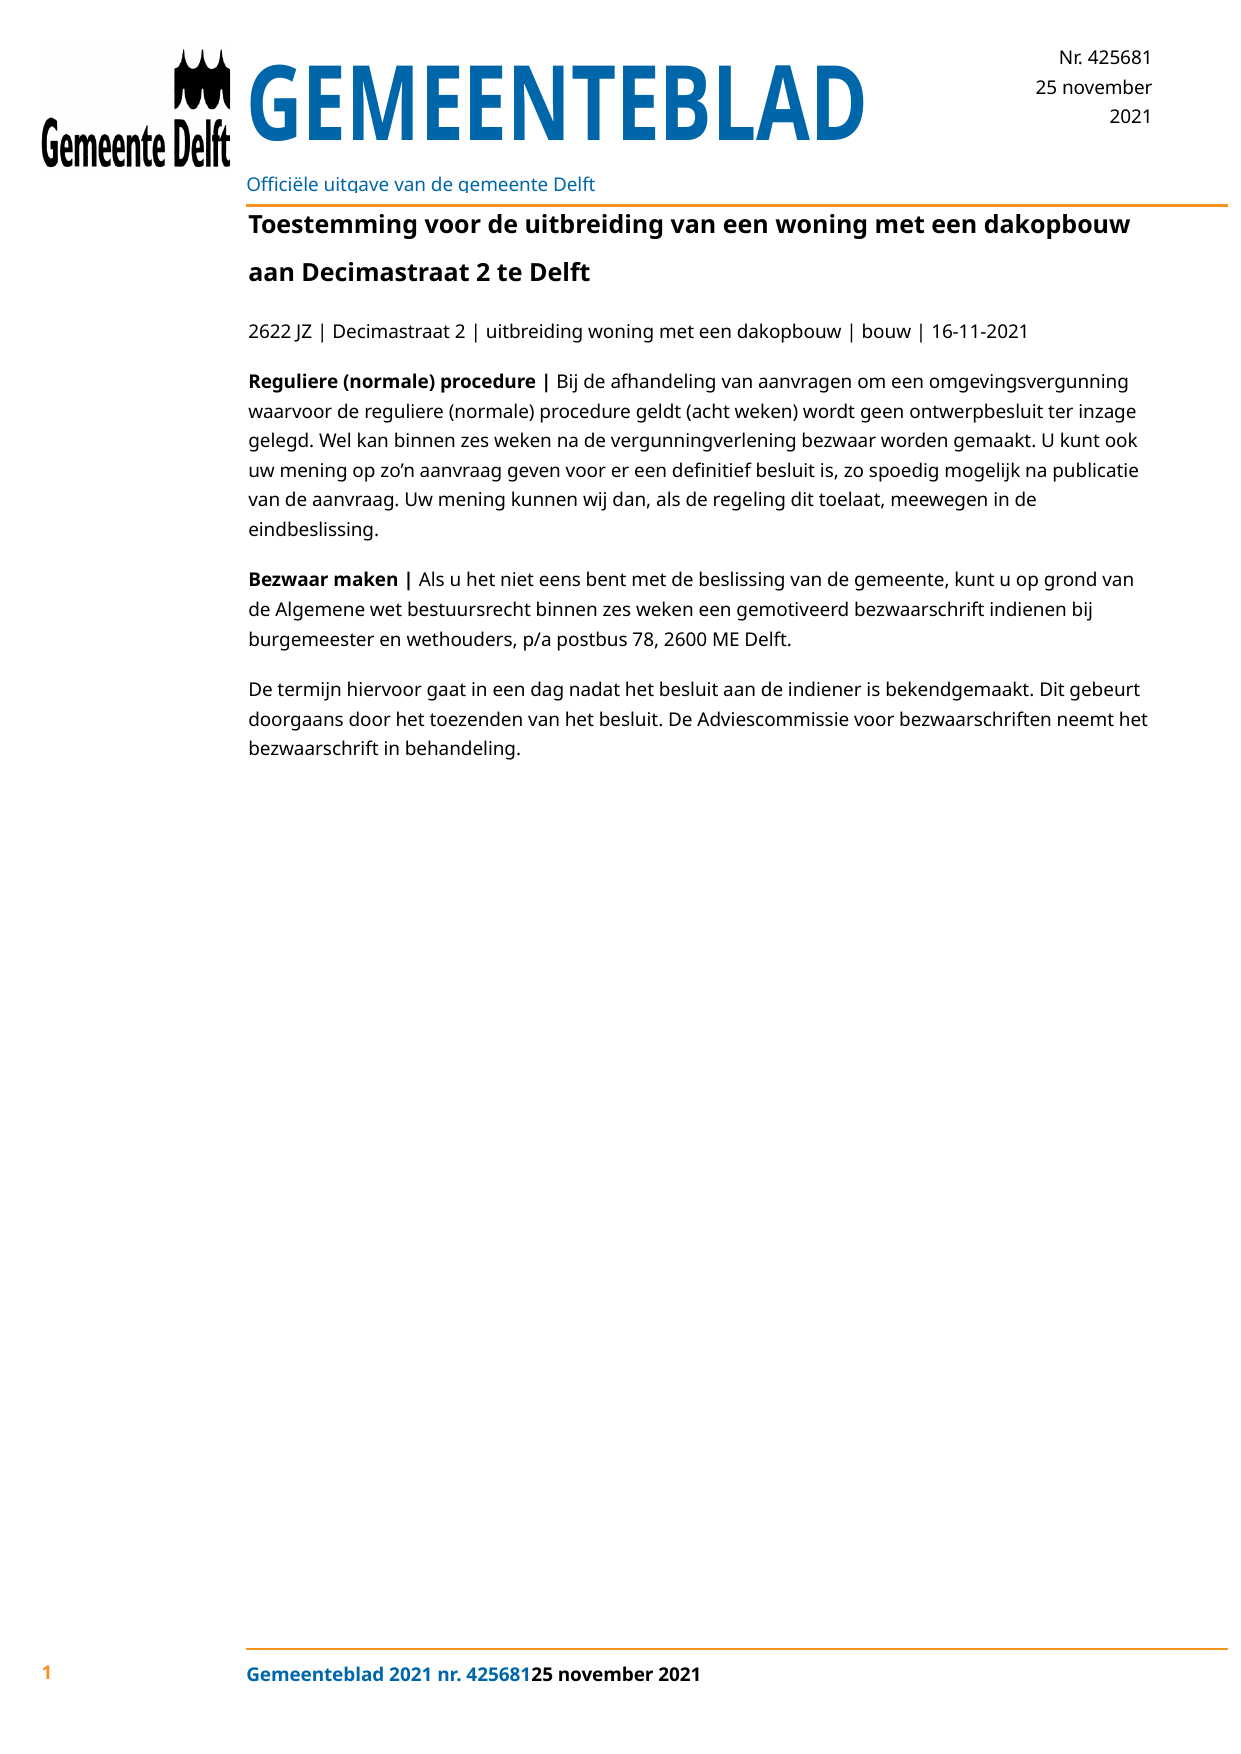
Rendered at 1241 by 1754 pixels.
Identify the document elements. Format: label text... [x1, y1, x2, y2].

picture [41, 47, 231, 172]
text Bezwaar maken | Als u het niet eens bent met de beslissing van de gemeente, kunt u op grond van de Algemene wet bestuursrecht binnen zes weken een gemotiveerd bezwaarschrift indienen bij burgemeester en wethouders, p/a postbus 78, 2600 ME Delft. [248, 567, 1152, 652]
text De termijn hiervoor gaat in een dag nadat het besluit aan de indiener is bekendgemaakt. Dit gebeurt doorgaans door het toezenden van het besluit. De Adviescommissie voor bezwaarschriften neemt het bezwaarschrift in behandeling. [248, 676, 1152, 761]
text Reguliere (normale) procedure | Bij de afhandeling van aanvragen om een omgevingsvergunning waarvoor de reguliere (normale) procedure geldt (acht weken) wordt geen ontwerpbesluit ter inzage gelegd. Wel kan binnen zes weken na de vergunningverlening bezwaar worden gemaakt. U kunt ook uw mening op zo’n aanvraag geven voor er een definitief besluit is, zo spoedig mogelijk na publicatie van de aanvraag. Uw mening kunnen wij dan, als de regeling dit toelaat, meewegen in de eindbeslissing. [248, 368, 1152, 542]
text Toestemming voor de uitbreiding van een woning met een dakopbouw aan Decimastraat 2 te Delft [248, 207, 1152, 288]
text 2622 JZ | Decimastraat 2 | uitbreiding woning met een dakopbouw | bouw | 16-11-2021 [248, 318, 1152, 344]
